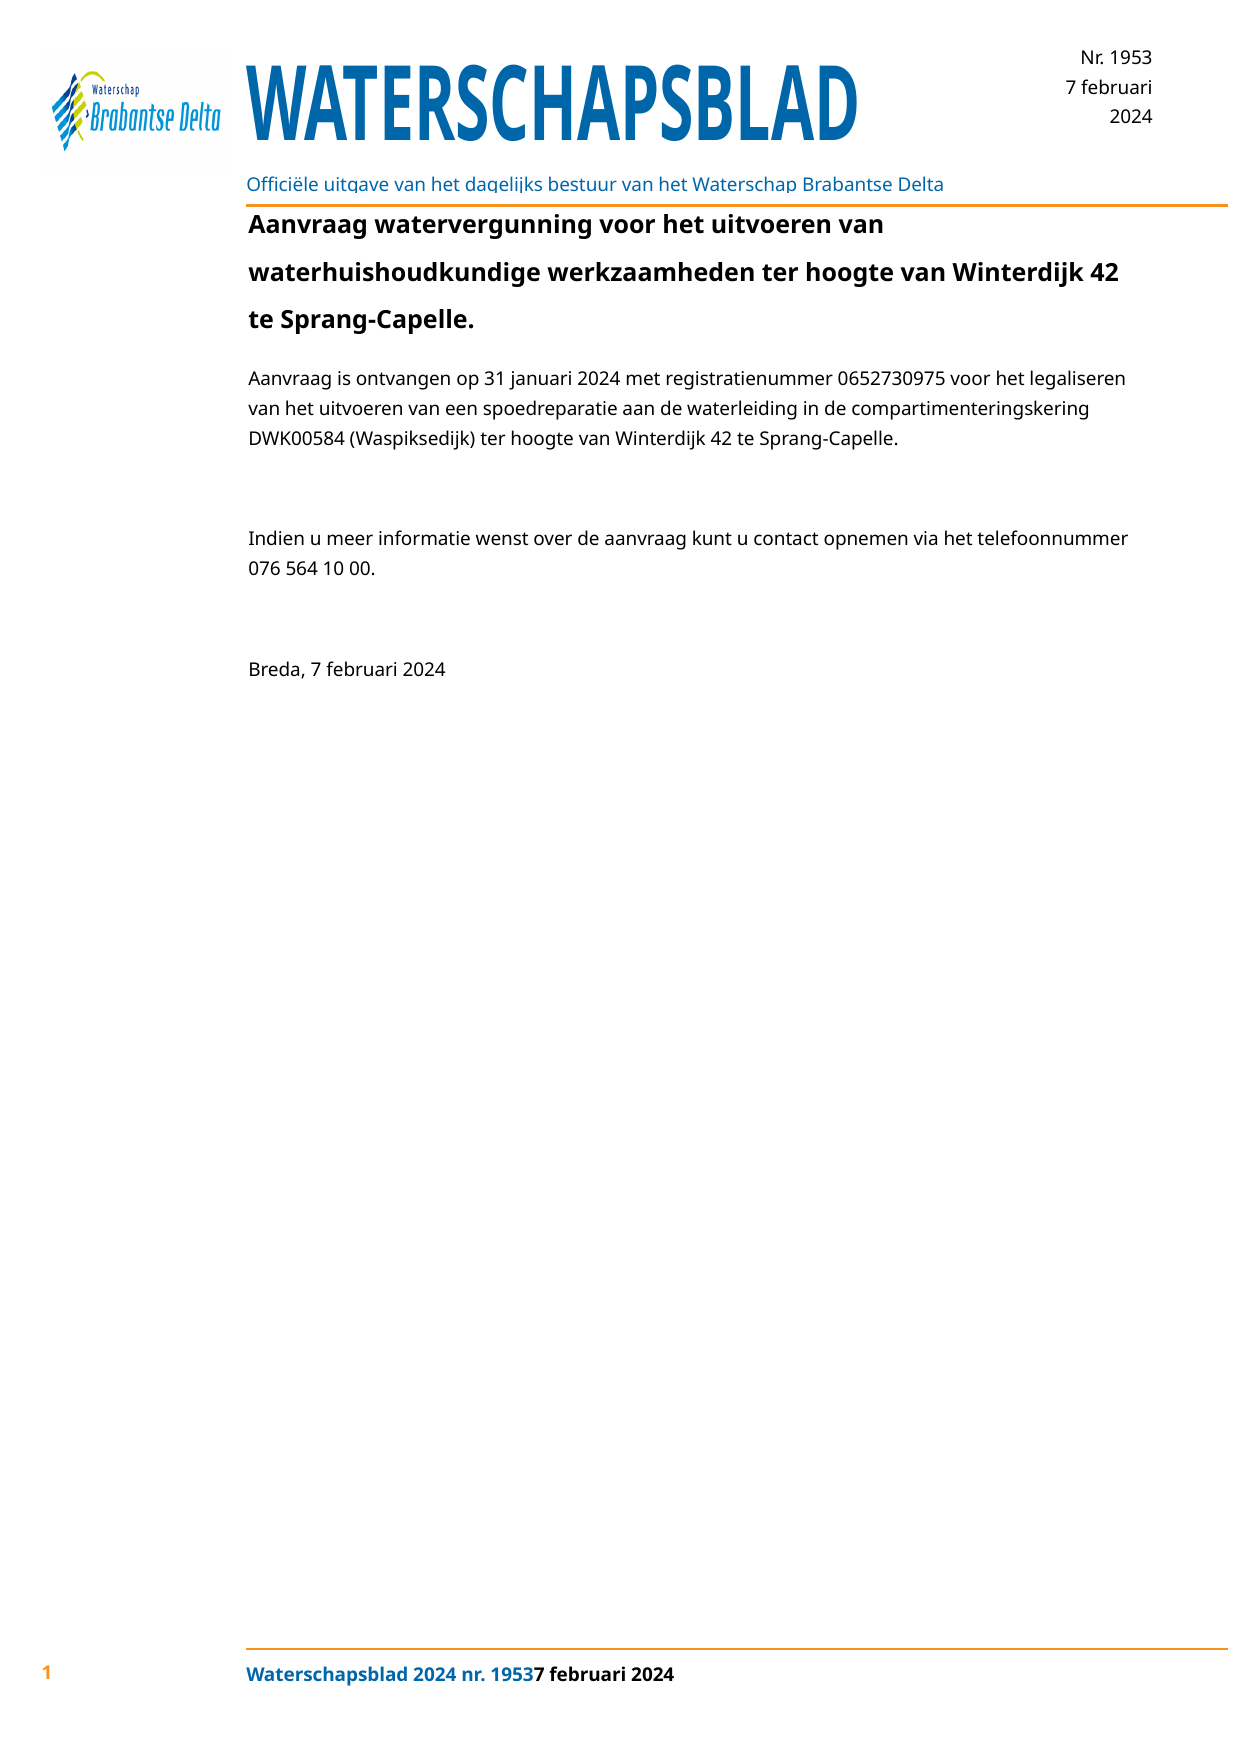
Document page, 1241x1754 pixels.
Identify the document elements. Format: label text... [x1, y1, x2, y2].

text Breda, 7 februari 2024 [248, 656, 1152, 682]
picture [41, 47, 231, 172]
text Aanvraag watervergunning voor het uitvoeren van waterhuishoudkundige werkzaamheden ter hoogte van Winterdijk 42 te Sprang-Capelle. [248, 207, 1152, 336]
text Aanvraag is ontvangen op 31 januari 2024 met registratienummer 0652730975 voor het legaliseren van het uitvoeren van een spoedreparatie aan de waterleiding in de compartimenteringskering DWK00584 (Waspiksedijk) ter hoogte van Winterdijk 42 te Sprang-Capelle. [248, 366, 1152, 450]
text Indien u meer informatie wenst over de aanvraag kunt u contact opnemen via het telefoonnummer 076 564 10 00. [248, 526, 1152, 581]
